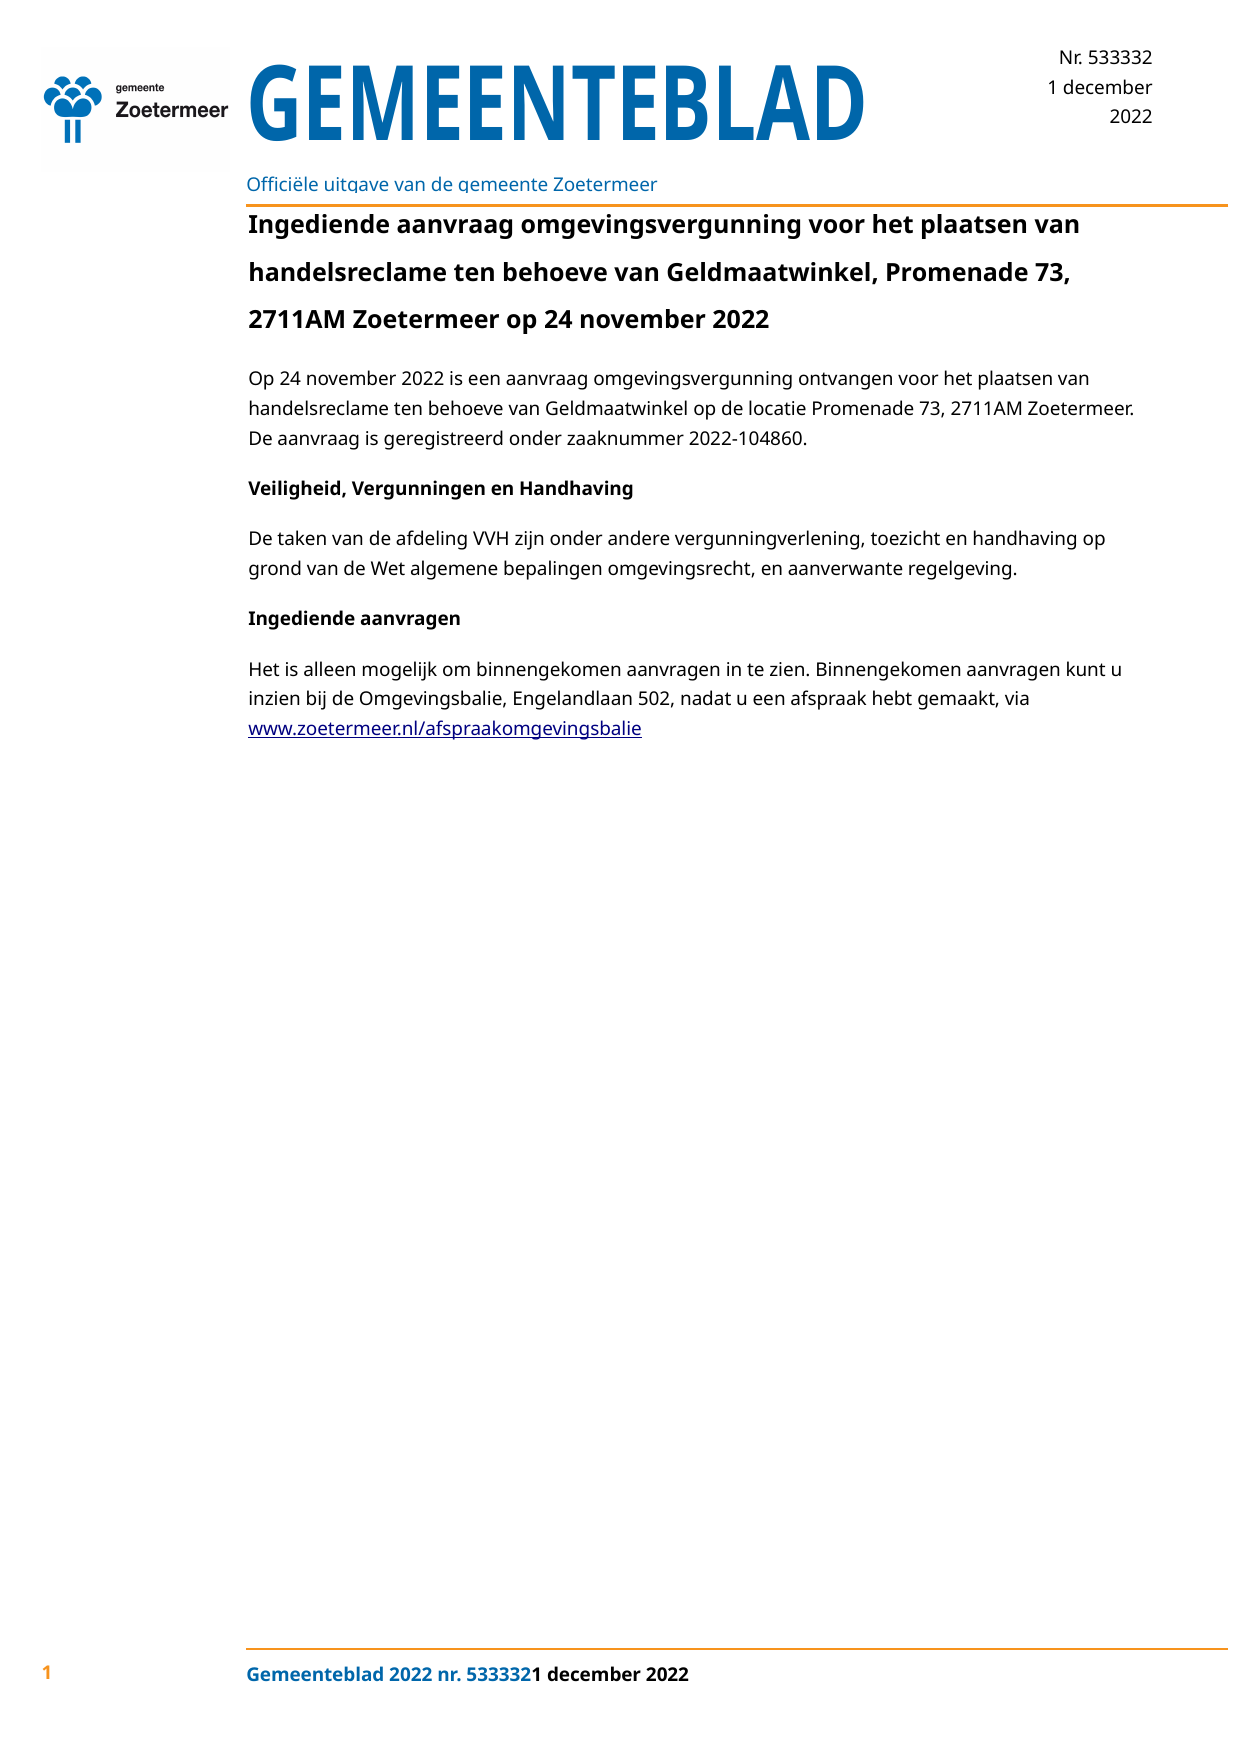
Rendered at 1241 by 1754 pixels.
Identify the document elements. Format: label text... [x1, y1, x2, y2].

text Het is alleen mogelijk om binnengekomen aanvragen in te zien. Binnengekomen aanvragen kunt u inzien bij de Omgevingsbalie, Engelandlaan 502, nadat u een afspraak hebt gemaakt, via www.zoetermeer.nl/afspraakomgevingsbalie [248, 656, 1152, 741]
text Op 24 november 2022 is een aanvraag omgevingsvergunning ontvangen voor het plaatsen van handelsreclame ten behoeve van Geldmaatwinkel op de locatie Promenade 73, 2711AM Zoetermeer. De aanvraag is geregistreerd onder zaaknummer 2022-104860. [248, 366, 1152, 450]
text Veiligheid, Vergunningen en Handhaving [248, 475, 1152, 501]
text Ingediende aanvraag omgevingsvergunning voor het plaatsen van handelsreclame ten behoeve van Geldmaatwinkel, Promenade 73, 2711AM Zoetermeer op 24 november 2022 [248, 207, 1152, 336]
picture [41, 47, 231, 172]
text De taken van de afdeling VVH zijn onder andere vergunningverlening, toezicht en handhaving op grond van de Wet algemene bepalingen omgevingsrecht, en aanverwante regelgeving. [248, 526, 1152, 581]
text Ingediende aanvragen [248, 606, 1152, 631]
